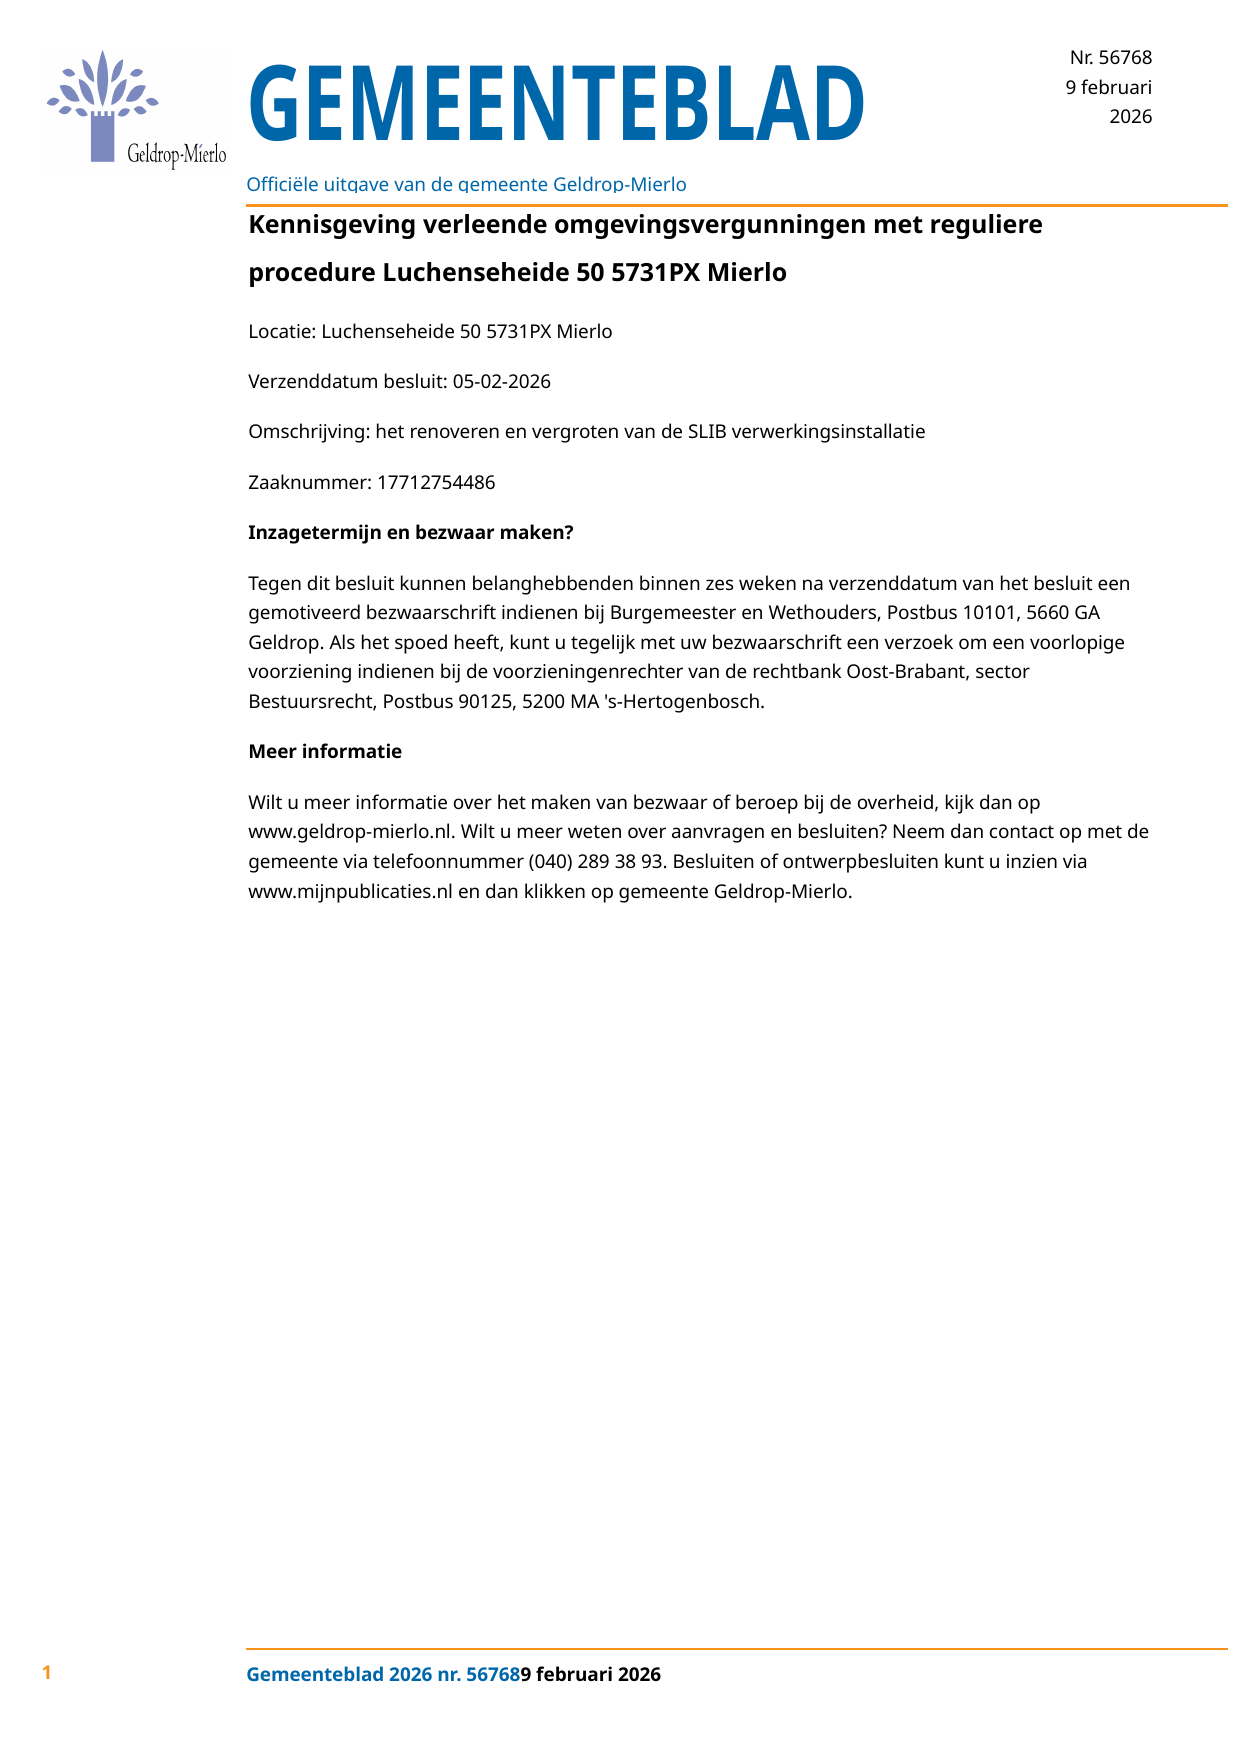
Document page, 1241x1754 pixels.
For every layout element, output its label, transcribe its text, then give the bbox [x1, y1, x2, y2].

text Locatie: Luchenseheide 50 5731PX Mierlo [248, 318, 1152, 344]
text Omschrijving: het renoveren en vergroten van de SLIB verwerkingsinstallatie [248, 419, 1152, 444]
text Tegen dit besluit kunnen belanghebbenden binnen zes weken na verzenddatum van het besluit een gemotiveerd bezwaarschrift indienen bij Burgemeester en Wethouders, Postbus 10101, 5660 GA Geldrop. Als het spoed heeft, kunt u tegelijk met uw bezwaarschrift een verzoek om een voorlopige voorziening indienen bij de voorzieningenrechter van de rechtbank Oost-Brabant, sector Bestuursrecht, Postbus 90125, 5200 MA 's-Hertogenbosch. [248, 570, 1152, 714]
text Kennisgeving verleende omgevingsvergunningen met reguliere procedure Luchenseheide 50 5731PX Mierlo [248, 207, 1152, 288]
text Inzagetermijn en bezwaar maken? [248, 519, 1152, 545]
text Wilt u meer informatie over het maken van bezwaar of beroep bij de overheid, kijk dan op www.geldrop-mierlo.nl. Wilt u meer weten over aanvragen en besluiten? Neem dan contact op met de gemeente via telefoonnummer (040) 289 38 93. Besluiten of ontwerpbesluiten kunt u inzien via www.mijnpublicaties.nl en dan klikken op gemeente Geldrop-Mierlo. [248, 789, 1152, 904]
text Zaaknummer: 17712754486 [248, 469, 1152, 495]
picture [41, 47, 231, 172]
text Verzenddatum besluit: 05-02-2026 [248, 368, 1152, 394]
text Meer informatie [248, 739, 1152, 764]
